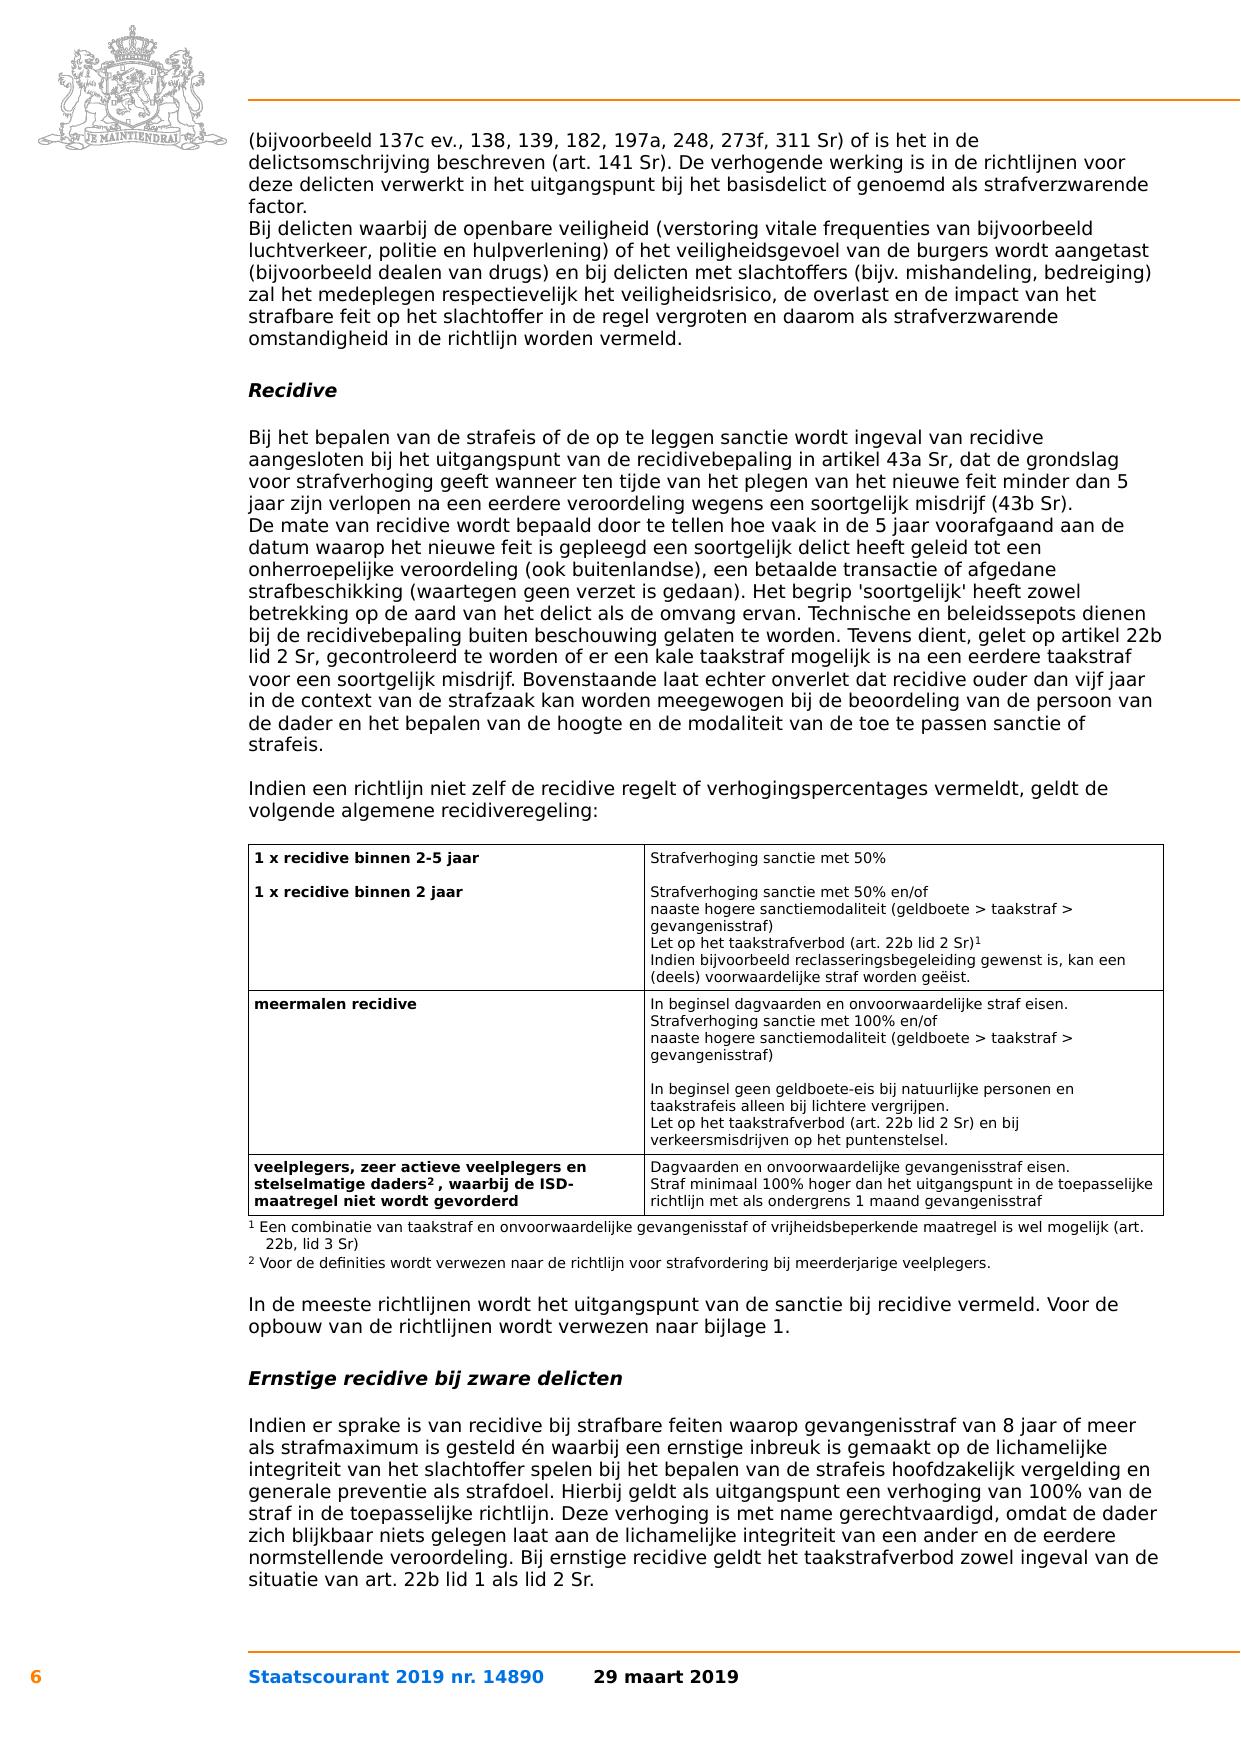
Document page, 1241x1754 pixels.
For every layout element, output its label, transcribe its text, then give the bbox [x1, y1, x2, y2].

text (bijvoorbeeld 137c ev., 138, 139, 182, 197a, 248, 273f, 311 Sr) of is het in de delictsomschrijving beschreven (art. 141 Sr). De verhogende werking is in de richtlijnen voor deze delicten verwerkt in het uitgangspunt bij het basisdelict of genoemd als strafverzwarende factor. [248, 130, 1163, 218]
table_cell veelplegers, zeer actieve veelplegers en stelselmatige daders2, waarbij de ISD-maatregel niet wordt gevorderd [249, 1155, 644, 1215]
table_cell [645, 867, 1163, 884]
table_cell [645, 1064, 1163, 1081]
table_cell [249, 1081, 644, 1153]
text Indien er sprake is van recidive bij strafbare feiten waarop gevangenisstraf van 8 jaar of meer als strafmaximum is gesteld én waarbij een ernstige inbreuk is gemaakt op de lichamelijke integriteit van het slachtoffer spelen bij het bepalen van de strafeis hoofdzakelijk vergelding en generale preventie als strafdoel. Hierbij geldt als uitgangspunt een verhoging van 100% van de straf in de toepasselijke richtlijn. Deze verhoging is met name gerechtvaardigd, omdat de dader zich blijkbaar niets gelegen laat aan de lichamelijke integriteit van een ander en de eerdere normstellende veroordeling. Bij ernstige recidive geldt het taakstrafverbod zowel ingeval van de situatie van art. 22b lid 1 als lid 2 Sr. [248, 1415, 1163, 1591]
table_cell Dagvaarden en onvoorwaardelijke gevangenisstraf eisen. Straf minimaal 100% hoger dan het uitgangspunt in de toepasselijke richtlijn met als ondergrens 1 maand gevangenisstraf [645, 1155, 1163, 1215]
text Bij delicten waarbij de openbare veiligheid (verstoring vitale frequenties van bijvoorbeeld luchtverkeer, politie en hulpverlening) of het veiligheidsgevoel van de burgers wordt aangetast (bijvoorbeeld dealen van drugs) en bij delicten met slachtoffers (bijv. mishandeling, bedreiging) zal het medeplegen respectievelijk het veiligheidsrisico, de overlast en de impact van het strafbare feit op het slachtoffer in de regel vergroten en daarom als strafverzwarende omstandigheid in de richtlijn worden vermeld. [248, 218, 1163, 350]
table_cell 1 x recidive binnen 2 jaar [249, 884, 644, 990]
table_cell In beginsel dagvaarden en onvoorwaardelijke straf eisen. Strafverhoging sanctie met 100% en/of naaste hogere sanctiemodaliteit (geldboete > taakstraf > gevangenisstraf) [645, 991, 1163, 1064]
text Bij het bepalen van de strafeis of de op te leggen sanctie wordt ingeval van recidive aangesloten bij het uitgangspunt van de recidivebepaling in artikel 43a Sr, dat de grondslag voor strafverhoging geeft wanneer ten tijde van het plegen van het nieuwe feit minder dan 5 jaar zijn verlopen na een eerdere veroordeling wegens een soortgelijk misdrijf (43b Sr). [248, 427, 1163, 514]
table_cell [249, 867, 644, 884]
table_cell 1 Een combinatie van taakstraf en onvoorwaardelijke gevangenisstaf of vrijheidsbeperkende maatregel is wel mogelijk (art. 22b, lid 3 Sr) 2 Voor de definities wordt verwezen naar de richtlijn voor strafvordering bij meerderjarige veelplegers. [248, 1216, 1163, 1272]
table_cell meermalen recidive [249, 991, 644, 1064]
subtitle Recidive [248, 380, 1163, 402]
table_header 1 x recidive binnen 2-5 jaar [249, 845, 644, 867]
text Indien een richtlijn niet zelf de recidive regelt of verhogingspercentages vermeldt, geldt de volgende algemene recidiveregeling: [248, 778, 1163, 822]
picture [38, 25, 227, 150]
table_cell In beginsel geen geldboete-eis bij natuurlijke personen en taakstrafeis alleen bij lichtere vergrijpen. Let op het taakstrafverbod (art. 22b lid 2 Sr) en bij verkeersmisdrijven op het puntenstelsel. [645, 1081, 1163, 1153]
table_cell [249, 1064, 644, 1081]
table_header Strafverhoging sanctie met 50% [645, 845, 1163, 867]
table_cell Strafverhoging sanctie met 50% en/of naaste hogere sanctiemodaliteit (geldboete > taakstraf > gevangenisstraf) Let op het taakstrafverbod (art. 22b lid 2 Sr)1 Indien bijvoorbeeld reclasseringsbegeleiding gewenst is, kan een (deels) voorwaardelijke straf worden geëist. [645, 884, 1163, 990]
text De mate van recidive wordt bepaald door te tellen hoe vaak in de 5 jaar voorafgaand aan de datum waarop het nieuwe feit is gepleegd een soortgelijk delict heeft geleid tot een onherroepelijke veroordeling (ook buitenlandse), een betaalde transactie of afgedane strafbeschikking (waartegen geen verzet is gedaan). Het begrip 'soortgelijk' heeft zowel betrekking op de aard van het delict als de omvang ervan. Technische en beleidssepots dienen bij de recidivebepaling buiten beschouwing gelaten te worden. Tevens dient, gelet op artikel 22b lid 2 Sr, gecontroleerd te worden of er een kale taakstraf mogelijk is na een eerdere taakstraf voor een soortgelijk misdrijf. Bovenstaande laat echter onverlet dat recidive ouder dan vijf jaar in de context van de strafzaak kan worden meegewogen bij de beoordeling van de persoon van de dader en het bepalen van de hoogte en de modaliteit van de toe te passen sanctie of strafeis. [248, 514, 1163, 756]
subtitle Ernstige recidive bij zware delicten [248, 1368, 1163, 1390]
text In de meeste richtlijnen wordt het uitgangspunt van de sanctie bij recidive vermeld. Voor de opbouw van de richtlijnen wordt verwezen naar bijlage 1. [248, 1294, 1163, 1338]
